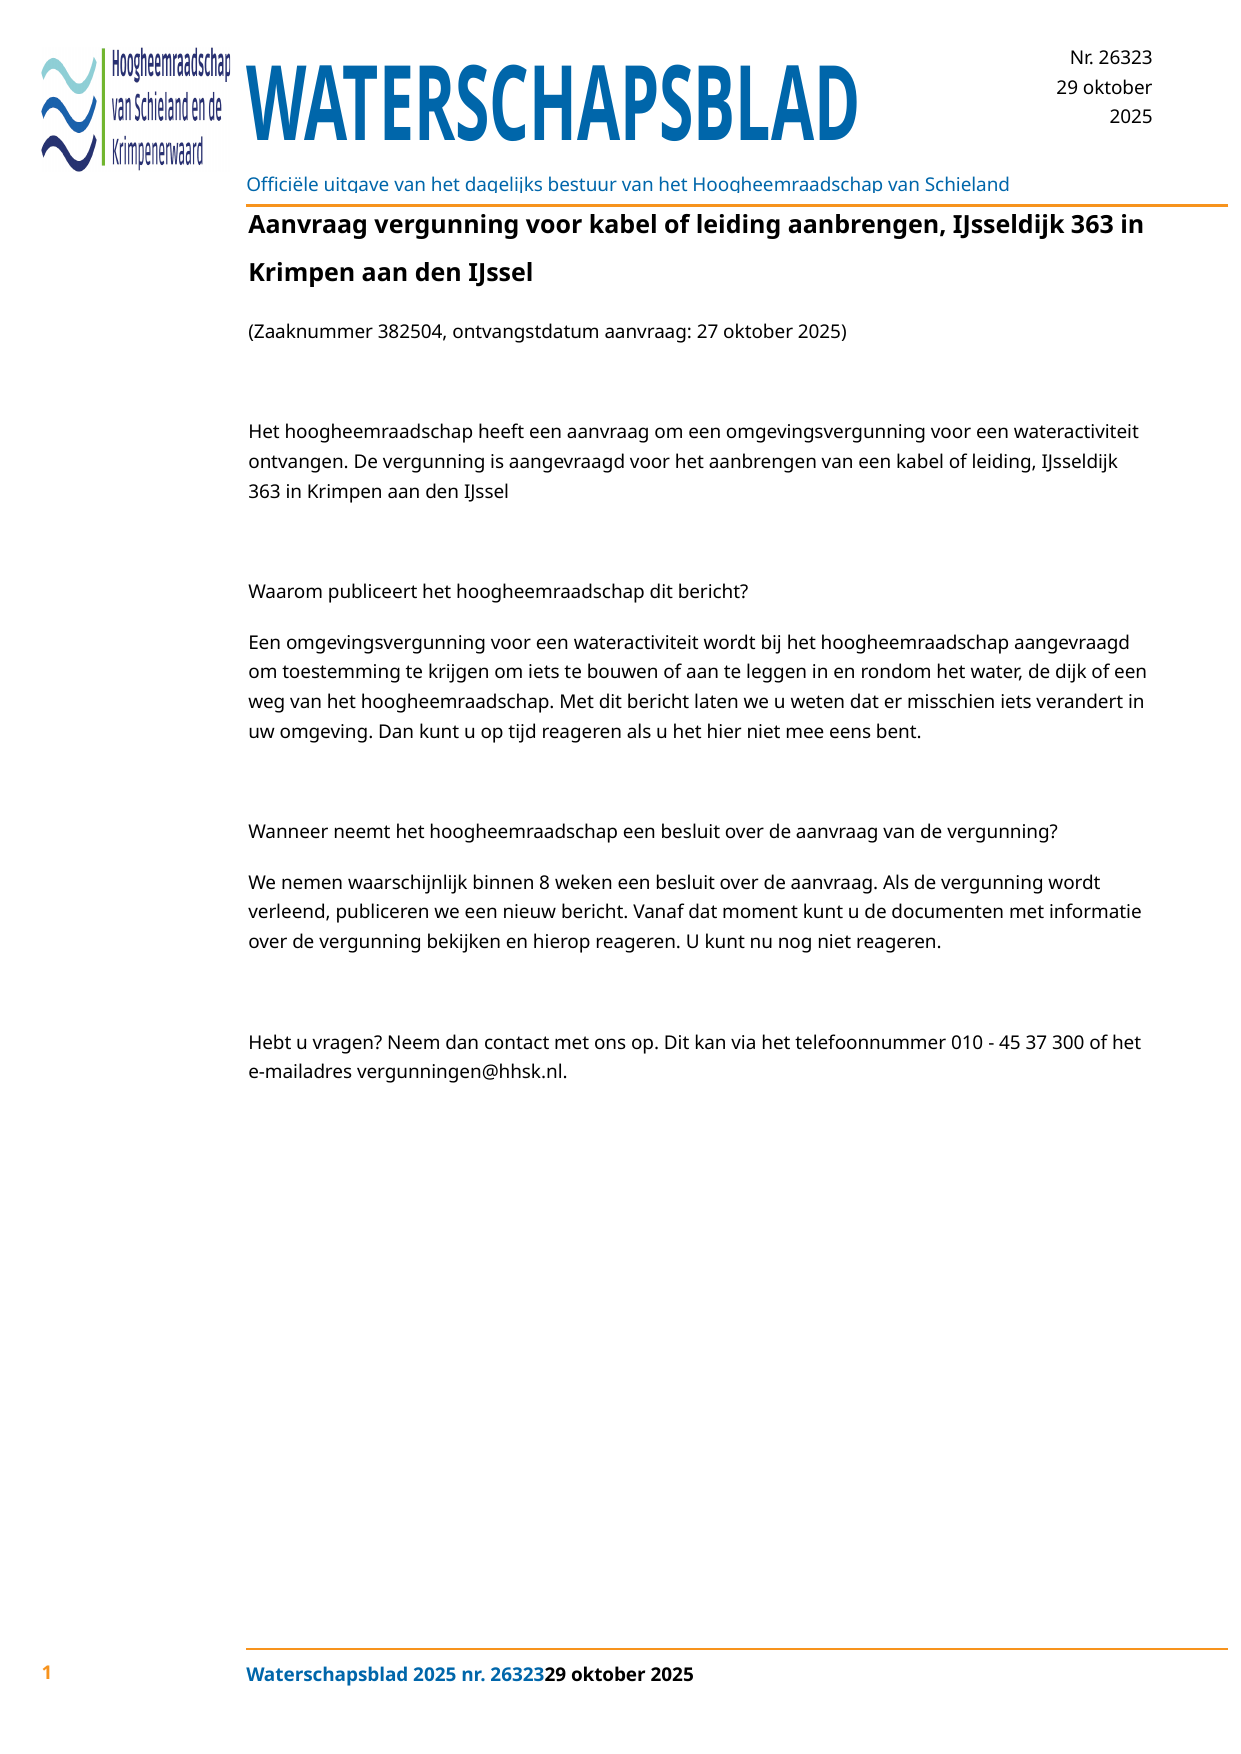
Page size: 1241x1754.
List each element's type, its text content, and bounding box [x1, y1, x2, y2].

text (Zaaknummer 382504, ontvangstdatum aanvraag: 27 oktober 2025) [248, 318, 1152, 344]
picture [41, 47, 231, 172]
text Het hoogheemraadschap heeft een aanvraag om een omgevingsvergunning voor een wateractiviteit ontvangen. De vergunning is aangevraagd voor het aanbrengen van een kabel of leiding, IJsseldijk 363 in Krimpen aan den IJssel [248, 419, 1152, 504]
text Wanneer neemt het hoogheemraadschap een besluit over de aanvraag van de vergunning? [248, 819, 1152, 844]
text Hebt u vragen? Neem dan contact met ons op. Dit kan via het telefoonnummer 010 - 45 37 300 of het e-mailadres vergunningen@hhsk.nl. [248, 1029, 1152, 1084]
text Een omgevingsvergunning voor een wateractiviteit wordt bij het hoogheemraadschap aangevraagd om toestemming te krijgen om iets te bouwen of aan te leggen in en rondom het water, de dijk of een weg van het hoogheemraadschap. Met dit bericht laten we u weten dat er misschien iets verandert in uw omgeving. Dan kunt u op tijd reageren als u het hier niet mee eens bent. [248, 629, 1152, 744]
text Waarom publiceert het hoogheemraadschap dit bericht? [248, 579, 1152, 604]
text We nemen waarschijnlijk binnen 8 weken een besluit over de aanvraag. Als de vergunning wordt verleend, publiceren we een nieuw bericht. Vanaf dat moment kunt u de documenten met informatie over de vergunning bekijken en hierop reageren. U kunt nu nog niet reageren. [248, 869, 1152, 954]
text Aanvraag vergunning voor kabel of leiding aanbrengen, IJsseldijk 363 in Krimpen aan den IJssel [248, 207, 1152, 288]
